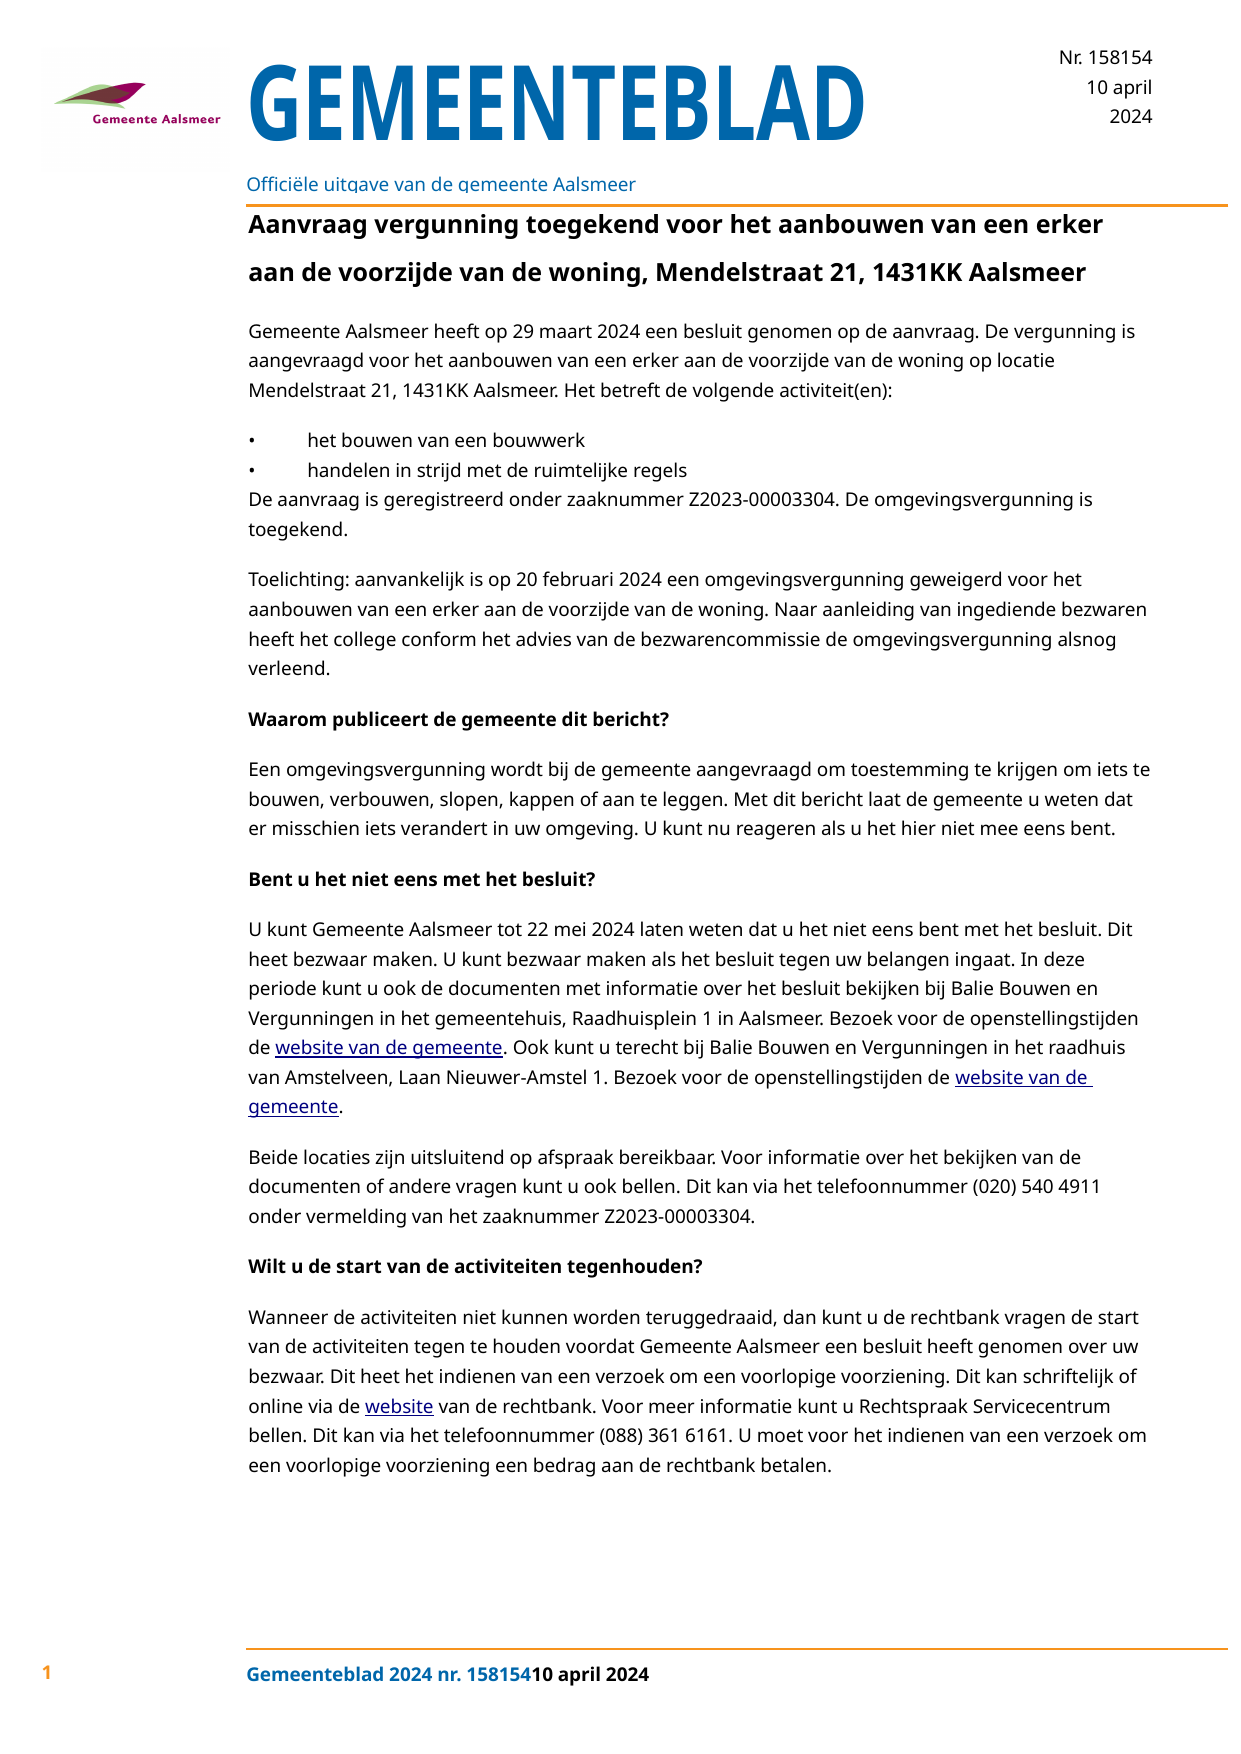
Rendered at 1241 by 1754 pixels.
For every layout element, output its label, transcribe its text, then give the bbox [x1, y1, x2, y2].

text De aanvraag is geregistreerd onder zaaknummer Z2023-00003304. De omgevingsvergunning is toegekend. [248, 487, 1152, 542]
picture [41, 47, 231, 172]
text Wanneer de activiteiten niet kunnen worden teruggedraaid, dan kunt u de rechtbank vragen de start van de activiteiten tegen te houden voordat Gemeente Aalsmeer een besluit heeft genomen over uw bezwaar. Dit heet het indienen van een verzoek om een voorlopige voorziening. Dit kan schriftelijk of online via de website van de rechtbank. Voor meer informatie kunt u Rechtspraak Servicecentrum bellen. Dit kan via het telefoonnummer (088) 361 6161. U moet voor het indienen van een verzoek om een voorlopige voorziening een bedrag aan de rechtbank betalen. [248, 1304, 1152, 1478]
text Toelichting: aanvankelijk is op 20 februari 2024 een omgevingsvergunning geweigerd voor het aanbouwen van een erker aan de voorzijde van de woning. Naar aanleiding van ingediende bezwaren heeft het college conform het advies van de bezwarencommissie de omgevingsvergunning alsnog verleend. [248, 567, 1152, 681]
text Aanvraag vergunning toegekend voor het aanbouwen van een erker aan de voorzijde van de woning, Mendelstraat 21, 1431KK Aalsmeer [248, 207, 1152, 288]
text Gemeente Aalsmeer heeft op 29 maart 2024 een besluit genomen op de aanvraag. De vergunning is aangevraagd voor het aanbouwen van een erker aan de voorzijde van de woning op locatie Mendelstraat 21, 1431KK Aalsmeer. Het betreft de volgende activiteit(en): [248, 318, 1152, 403]
text Een omgevingsvergunning wordt bij de gemeente aangevraagd om toestemming te krijgen om iets te bouwen, verbouwen, slopen, kappen of aan te leggen. Met dit bericht laat de gemeente u weten dat er misschien iets verandert in uw omgeving. U kunt nu reageren als u het hier niet mee eens bent. [248, 756, 1152, 841]
text Wilt u de start van de activiteiten tegenhouden? [248, 1254, 1152, 1279]
text Waarom publiceert de gemeente dit bericht? [248, 706, 1152, 732]
list het bouwen van een bouwwerk [248, 427, 1152, 453]
list handelen in strijd met de ruimtelijke regels [248, 457, 1152, 483]
text Beide locaties zijn uitsluitend op afspraak bereikbaar. Voor informatie over het bekijken van de documenten of andere vragen kunt u ook bellen. Dit kan via het telefoonnummer (020) 540 4911 onder vermelding van het zaaknummer Z2023-00003304. [248, 1144, 1152, 1229]
text Bent u het niet eens met het besluit? [248, 866, 1152, 892]
text U kunt Gemeente Aalsmeer tot 22 mei 2024 laten weten dat u het niet eens bent met het besluit. Dit heet bezwaar maken. U kunt bezwaar maken als het besluit tegen uw belangen ingaat. In deze periode kunt u ook de documenten met informatie over het besluit bekijken bij Balie Bouwen en Vergunningen in het gemeentehuis, Raadhuisplein 1 in Aalsmeer. Bezoek voor de openstellingstijden de website van de gemeente. Ook kunt u terecht bij Balie Bouwen en Vergunningen in het raadhuis van Amstelveen, Laan Nieuwer-Amstel 1. Bezoek voor de openstellingstijden de website van de gemeente. [248, 916, 1152, 1119]
